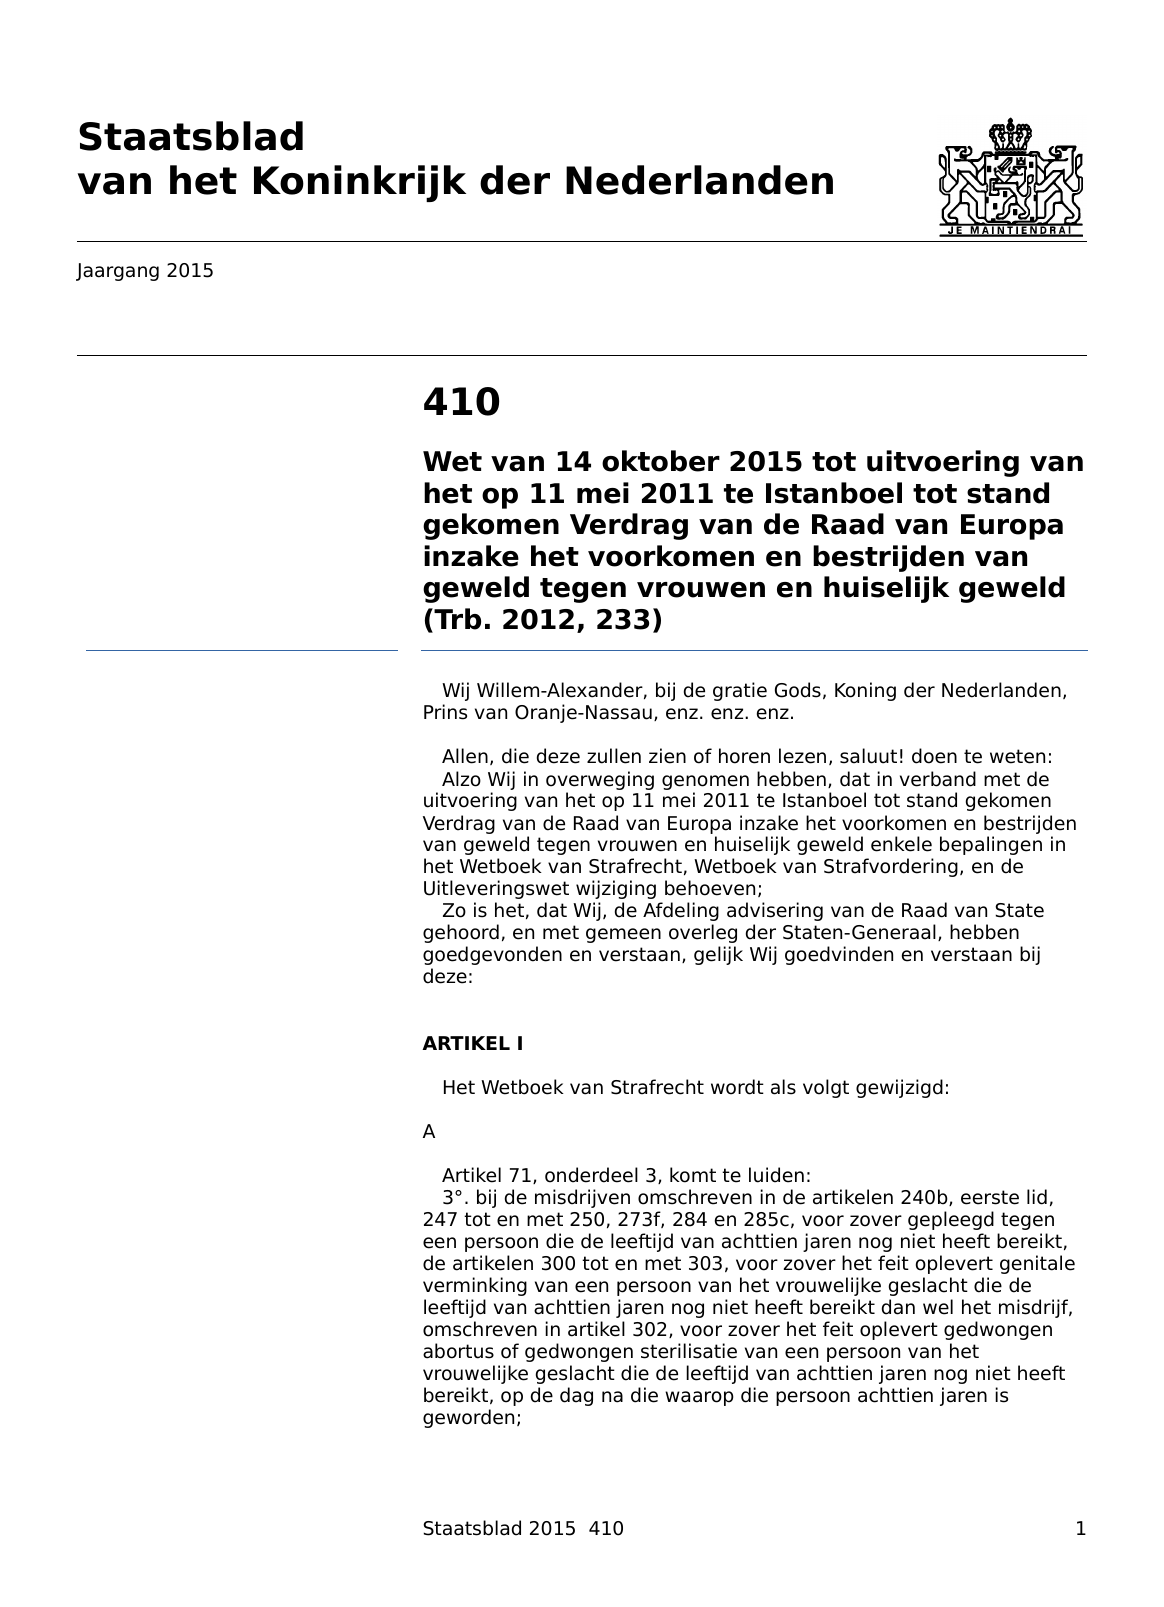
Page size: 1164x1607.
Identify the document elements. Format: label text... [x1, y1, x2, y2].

text Wet van 14 oktober 2015 tot uitvoering van het op 11 mei 2011 te Istanboel tot stand gekomen Verdrag van de Raad van Europa inzake het voorkomen en bestrijden van geweld tegen vrouwen en huiselijk geweld (Trb. 2012, 233) [422, 447, 1087, 636]
text 3°. bij de misdrijven omschreven in de artikelen 240b, eerste lid, 247 tot en met 250, 273f, 284 en 285c, voor zover gepleegd tegen een persoon die de leeftijd van achttien jaren nog niet heeft bereikt, de artikelen 300 tot en met 303, voor zover het feit oplevert genitale verminking van een persoon van het vrouwelijke geslacht die de leeftijd van achttien jaren nog niet heeft bereikt dan wel het misdrijf, omschreven in artikel 302, voor zover het feit oplevert gedwongen abortus of gedwongen sterilisatie van een persoon van het vrouwelijke geslacht die de leeftijd van achttien jaren nog niet heeft bereikt, op de dag na die waarop die persoon achttien jaren is geworden; [422, 1187, 1087, 1429]
text Alzo Wij in overweging genomen hebben, dat in verband met de uitvoering van het op 11 mei 2011 te Istanboel tot stand gekomen Verdrag van de Raad van Europa inzake het voorkomen en bestrijden van geweld tegen vrouwen en huiselijk geweld enkele bepalingen in het Wetboek van Strafrecht, Wetboek van Strafvordering, en de Uitleveringswet wijziging behoeven; [422, 768, 1087, 900]
picture [936, 115, 1087, 240]
text A [422, 1121, 1087, 1143]
subtitle 410 [422, 381, 1087, 424]
table_header Staatsblad van het Koninkrijk der Nederlanden [77, 100, 886, 241]
text Allen, die deze zullen zien of horen lezen, saluut! doen te weten: [422, 746, 1087, 768]
subtitle ARTIKEL I [422, 1033, 1087, 1054]
table_header [886, 100, 1087, 241]
text Wij Willem-Alexander, bij de gratie Gods, Koning der Nederlanden, Prins van Oranje-Nassau, enz. enz. enz. [422, 680, 1087, 724]
text Artikel 71, onderdeel 3, komt te luiden: [422, 1165, 1087, 1187]
table_cell Jaargang 2015 [77, 242, 1087, 355]
text Zo is het, dat Wij, de Afdeling advisering van de Raad van State gehoord, en met gemeen overleg der Staten-Generaal, hebben goedgevonden en verstaan, gelijk Wij goedvinden en verstaan bij deze: [422, 900, 1087, 988]
text Het Wetboek van Strafrecht wordt als volgt gewijzigd: [422, 1077, 1087, 1099]
